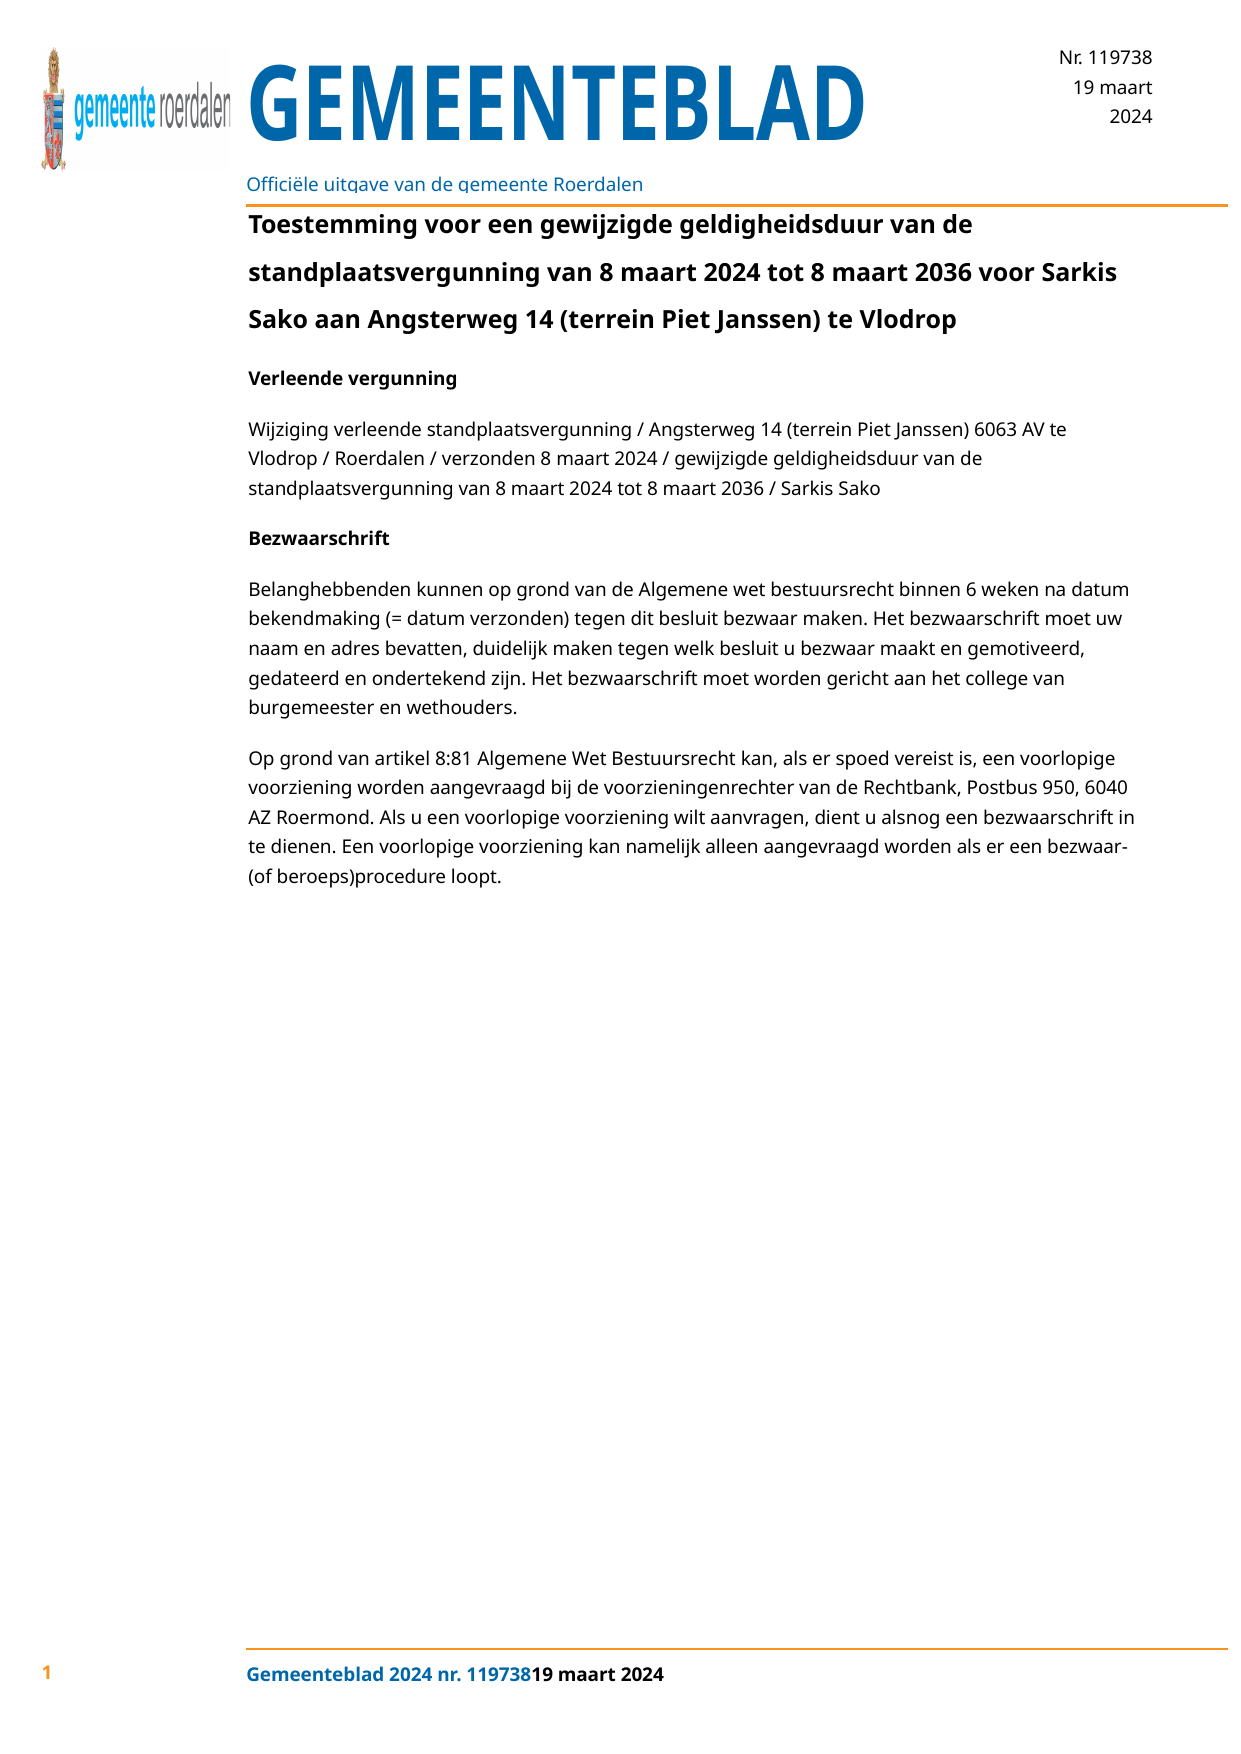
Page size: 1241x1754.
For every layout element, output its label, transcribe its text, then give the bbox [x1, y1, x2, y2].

text Toestemming voor een gewijzigde geldigheidsduur van de standplaatsvergunning van 8 maart 2024 tot 8 maart 2036 voor Sarkis Sako aan Angsterweg 14 (terrein Piet Janssen) te Vlodrop [248, 207, 1152, 336]
text Belanghebbenden kunnen op grond van de Algemene wet bestuursrecht binnen 6 weken na datum bekendmaking (= datum verzonden) tegen dit besluit bezwaar maken. Het bezwaarschrift moet uw naam en adres bevatten, duidelijk maken tegen welk besluit u bezwaar maakt en gemotiveerd, gedateerd en ondertekend zijn. Het bezwaarschrift moet worden gericht aan het college van burgemeester en wethouders. [248, 576, 1152, 720]
text Verleende vergunning [248, 366, 1152, 391]
text Wijziging verleende standplaatsvergunning / Angsterweg 14 (terrein Piet Janssen) 6063 AV te Vlodrop / Roerdalen / verzonden 8 maart 2024 / gewijzigde geldigheidsduur van de standplaatsvergunning van 8 maart 2024 tot 8 maart 2036 / Sarkis Sako [248, 416, 1152, 501]
picture [41, 47, 231, 172]
text Bezwaarschrift [248, 526, 1152, 551]
text Op grond van artikel 8:81 Algemene Wet Bestuursrecht kan, als er spoed vereist is, een voorlopige voorziening worden aangevraagd bij de voorzieningenrechter van de Rechtbank, Postbus 950, 6040 AZ Roermond. Als u een voorlopige voorziening wilt aanvragen, dient u alsnog een bezwaarschrift in te dienen. Een voorlopige voorziening kan namelijk alleen aangevraagd worden als er een bezwaar- (of beroeps)procedure loopt. [248, 745, 1152, 889]
